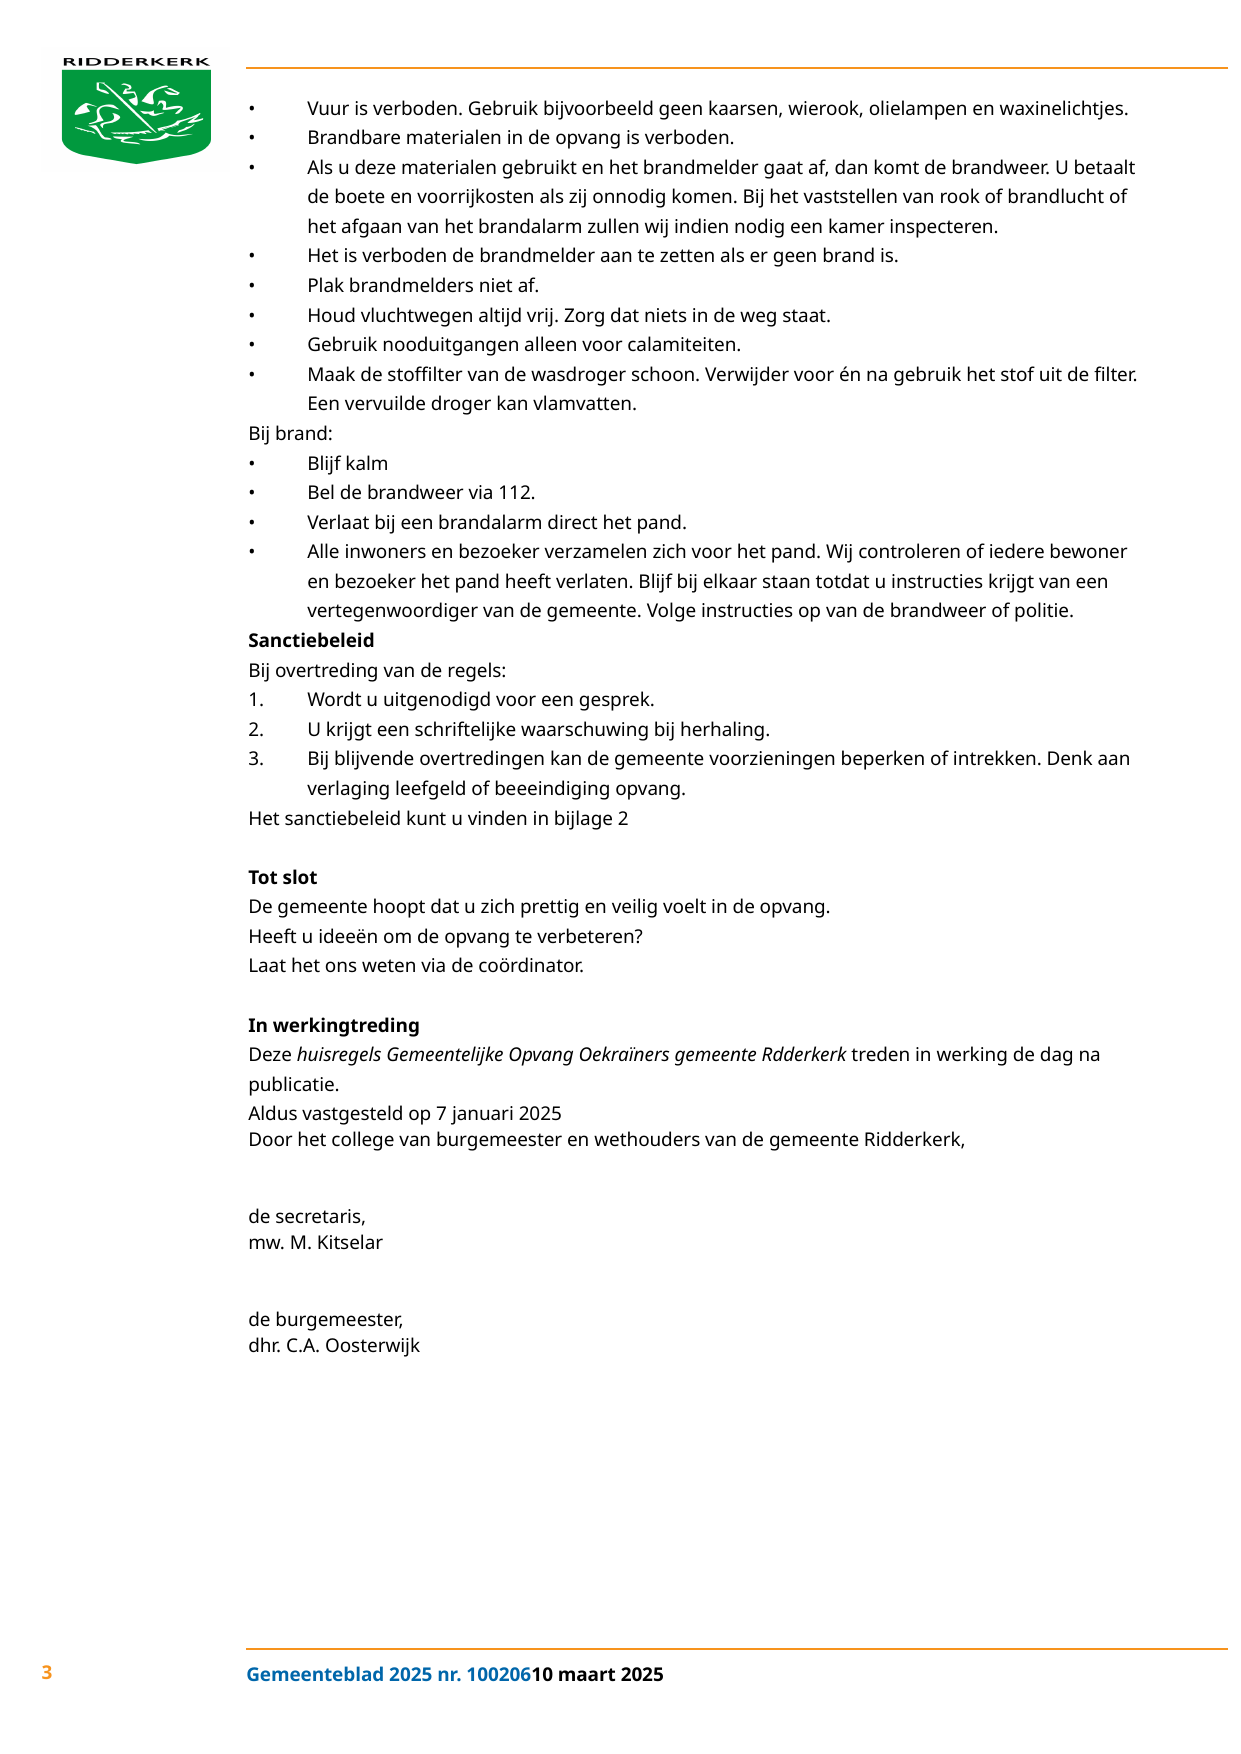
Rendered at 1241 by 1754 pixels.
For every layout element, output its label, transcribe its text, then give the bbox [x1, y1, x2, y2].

list Plak brandmelders niet af. [248, 272, 1152, 298]
text Deze huisregels Gemeentelijke Opvang Oekraïners gemeente Rdderkerk treden in werking de dag na publicatie. [248, 1041, 1152, 1097]
list Bel de brandweer via 112. [248, 479, 1152, 505]
list Alle inwoners en bezoeker verzamelen zich voor het pand. Wij controleren of iedere bewoner en bezoeker het pand heeft verlaten. Blijf bij elkaar staan totdat u instructies krijgt van een vertegenwoordiger van de gemeente. Volge instructies op van de brandweer of politie. [248, 538, 1152, 623]
text Door het college van burgemeester en wethouders van de gemeente Ridderkerk, [248, 1126, 1152, 1152]
text Tot slot [248, 864, 1152, 890]
list Maak de stoffilter van de wasdroger schoon. Verwijder voor én na gebruik het stof uit de filter. Een vervuilde droger kan vlamvatten. [248, 361, 1152, 416]
text Bij overtreding van de regels: [248, 657, 1152, 683]
list Gebruik nooduitgangen alleen voor calamiteiten. [248, 331, 1152, 357]
text mw. M. Kitselar [248, 1229, 1152, 1255]
text In werkingtreding [248, 1012, 1152, 1038]
text Het sanctiebeleid kunt u vinden in bijlage 2 [248, 805, 1152, 831]
picture [41, 47, 231, 172]
list Bij blijvende overtredingen kan de gemeente voorzieningen beperken of intrekken. Denk aan verlaging leefgeld of beeeindiging opvang. [248, 746, 1152, 801]
list Vuur is verboden. Gebruik bijvoorbeeld geen kaarsen, wierook, olielampen en waxinelichtjes. [248, 95, 1152, 121]
list Wordt u uitgenodigd voor een gesprek. [248, 686, 1152, 712]
text De gemeente hoopt dat u zich prettig en veilig voelt in de opvang. [248, 893, 1152, 919]
text de secretaris, [248, 1203, 1152, 1229]
text de burgemeester, [248, 1306, 1152, 1332]
list Verlaat bij een brandalarm direct het pand. [248, 509, 1152, 535]
text Sanctiebeleid [248, 627, 1152, 653]
text Bij brand: [248, 420, 1152, 446]
text Laat het ons weten via de coördinator. [248, 953, 1152, 978]
list U krijgt een schriftelijke waarschuwing bij herhaling. [248, 716, 1152, 742]
list Houd vluchtwegen altijd vrij. Zorg dat niets in de weg staat. [248, 302, 1152, 328]
text Heeft u ideeën om de opvang te verbeteren? [248, 923, 1152, 949]
list Blijf kalm [248, 450, 1152, 476]
list Het is verboden de brandmelder aan te zetten als er geen brand is. [248, 243, 1152, 268]
list Brandbare materialen in de opvang is verboden. [248, 124, 1152, 150]
text dhr. C.A. Oosterwijk [248, 1332, 1152, 1358]
list Als u deze materialen gebruikt en het brandmelder gaat af, dan komt de brandweer. U betaalt de boete en voorrijkosten als zij onnodig komen. Bij het vaststellen van rook of brandlucht of het afgaan van het brandalarm zullen wij indien nodig een kamer inspecteren. [248, 154, 1152, 239]
text Aldus vastgesteld op 7 januari 2025 [248, 1101, 1152, 1126]
